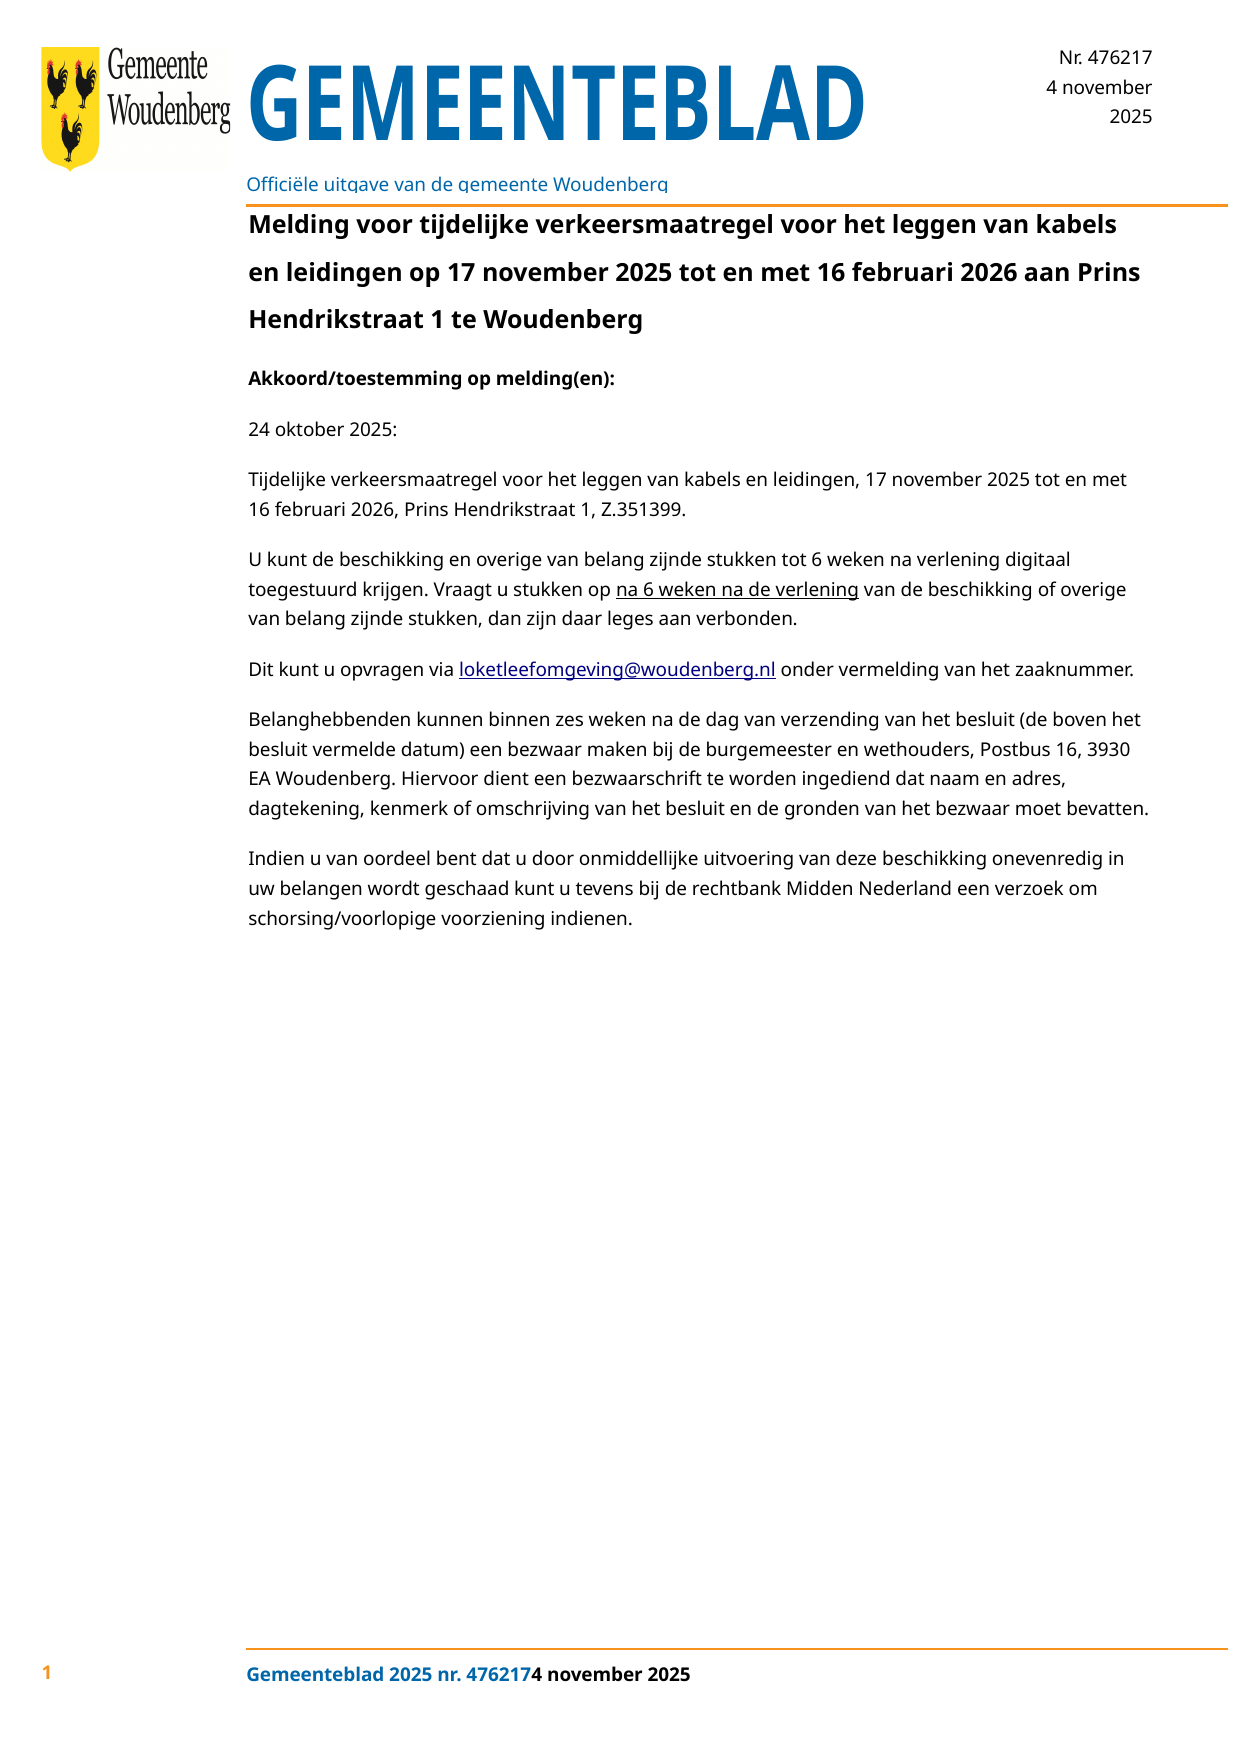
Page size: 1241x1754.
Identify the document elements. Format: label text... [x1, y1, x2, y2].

text Akkoord/toestemming op melding(en): [248, 366, 1152, 391]
text Melding voor tijdelijke verkeersmaatregel voor het leggen van kabels en leidingen op 17 november 2025 tot en met 16 februari 2026 aan Prins Hendrikstraat 1 te Woudenberg [248, 207, 1152, 336]
text U kunt de beschikking en overige van belang zijnde stukken tot 6 weken na verlening digitaal toegestuurd krijgen. Vraagt u stukken op na 6 weken na de verlening van de beschikking of overige van belang zijnde stukken, dan zijn daar leges aan verbonden. [248, 546, 1152, 631]
text Indien u van oordeel bent dat u door onmiddellijke uitvoering van deze beschikking onevenredig in uw belangen wordt geschaad kunt u tevens bij de rechtbank Midden Nederland een verzoek om schorsing/voorlopige voorziening indienen. [248, 846, 1152, 930]
text 24 oktober 2025: [248, 416, 1152, 442]
text Tijdelijke verkeersmaatregel voor het leggen van kabels en leidingen, 17 november 2025 tot en met 16 februari 2026, Prins Hendrikstraat 1, Z.351399. [248, 466, 1152, 522]
picture [41, 47, 231, 172]
text Belanghebbenden kunnen binnen zes weken na de dag van verzending van het besluit (de boven het besluit vermelde datum) een bezwaar maken bij de burgemeester en wethouders, Postbus 16, 3930 EA Woudenberg. Hiervoor dient een bezwaarschrift te worden ingediend dat naam en adres, dagtekening, kenmerk of omschrijving van het besluit en de gronden van het bezwaar moet bevatten. [248, 706, 1152, 821]
text Dit kunt u opvragen via loketleefomgeving@woudenberg.nl onder vermelding van het zaaknummer. [248, 656, 1152, 682]
